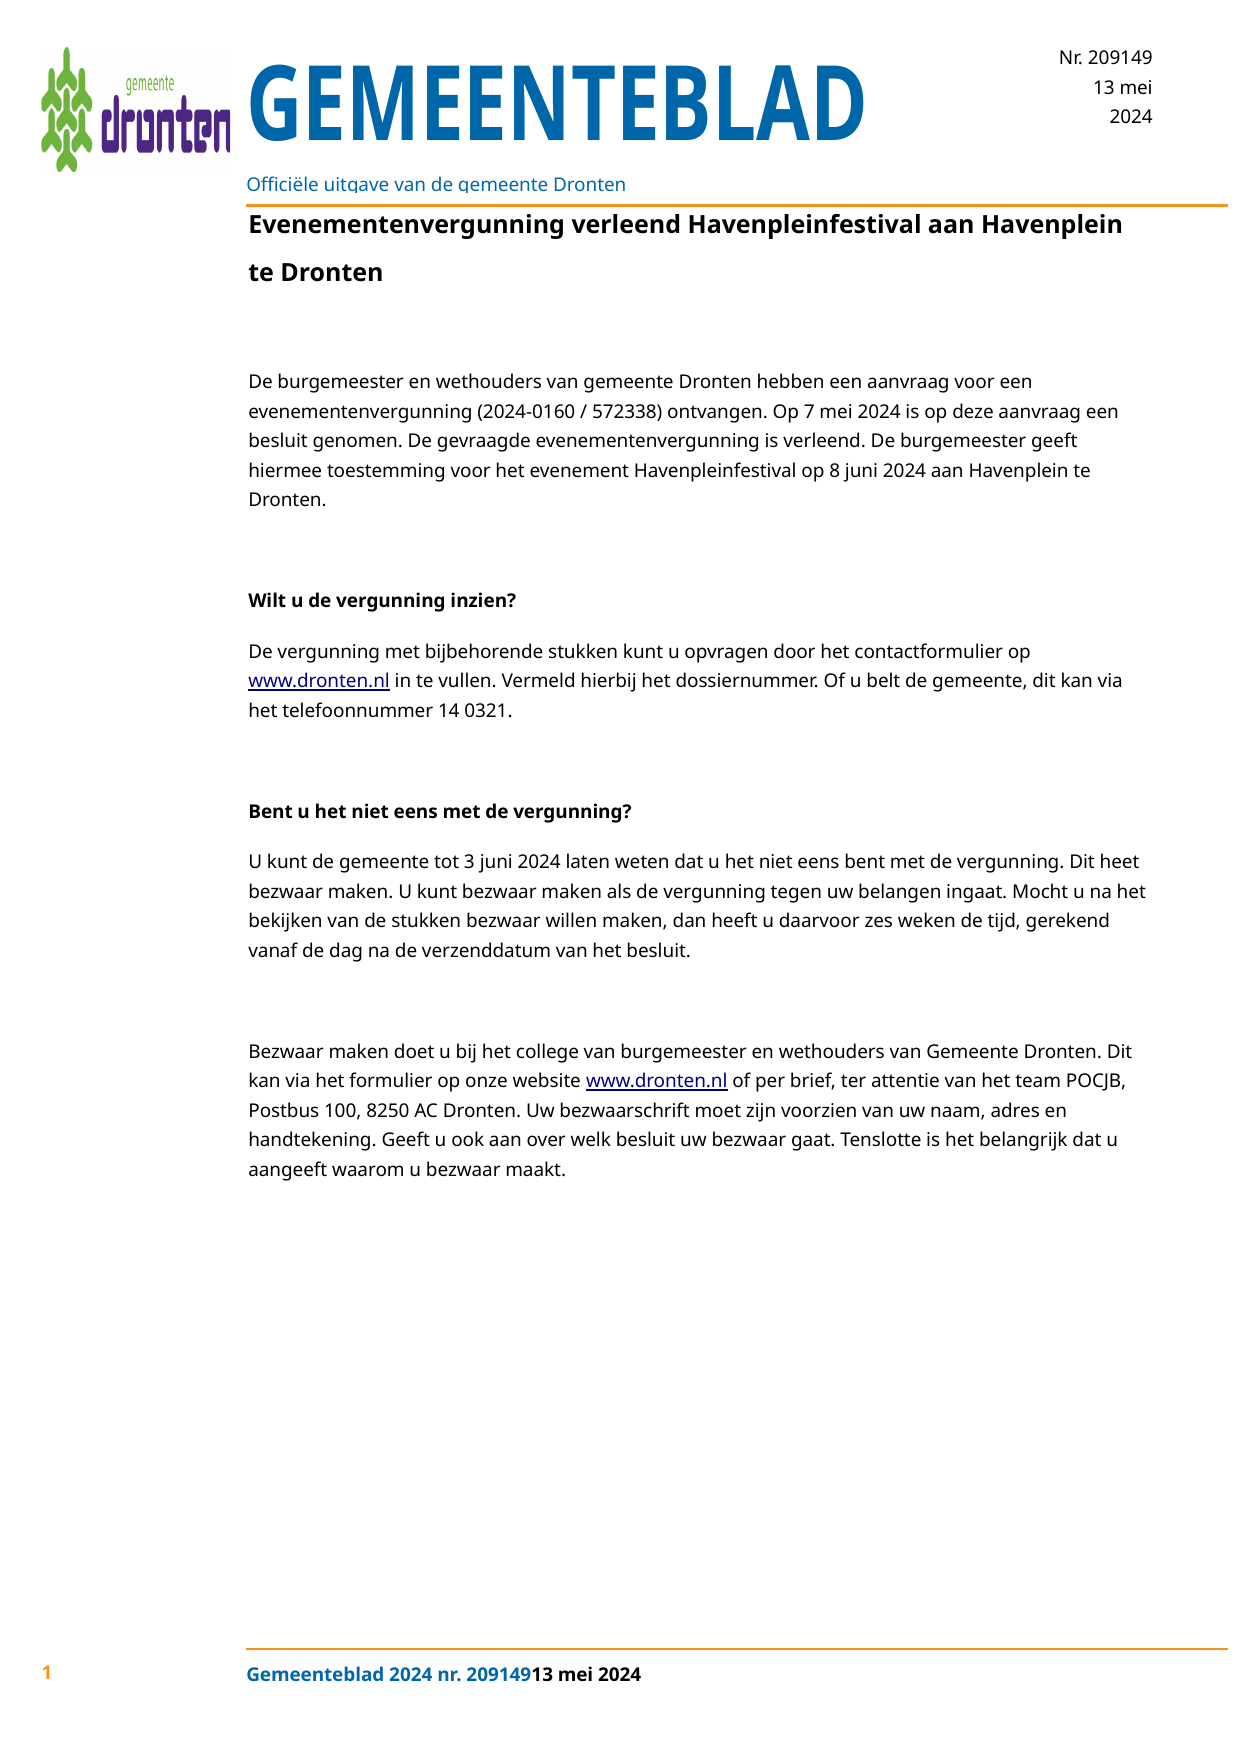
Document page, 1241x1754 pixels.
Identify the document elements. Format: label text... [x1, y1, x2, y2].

picture [41, 47, 231, 172]
text Evenementenvergunning verleend Havenpleinfestival aan Havenplein te Dronten [248, 207, 1152, 288]
text Wilt u de vergunning inzien? [248, 587, 1152, 613]
text Bent u het niet eens met de vergunning? [248, 798, 1152, 824]
text Bezwaar maken doet u bij het college van burgemeester en wethouders van Gemeente Dronten. Dit kan via het formulier op onze website www.dronten.nl of per brief, ter attentie van het team POCJB, Postbus 100, 8250 AC Dronten. Uw bezwaarschrift moet zijn voorzien van uw naam, adres en handtekening. Geeft u ook aan over welk besluit uw bezwaar gaat. Tenslotte is het belangrijk dat u aangeeft waarom u bezwaar maakt. [248, 1038, 1152, 1182]
text De burgemeester en wethouders van gemeente Dronten hebben een aanvraag voor een evenementenvergunning (2024-0160 / 572338) ontvangen. Op 7 mei 2024 is op deze aanvraag een besluit genomen. De gevraagde evenementenvergunning is verleend. De burgemeester geeft hiermee toestemming voor het evenement Havenpleinfestival op 8 juni 2024 aan Havenplein te Dronten. [248, 368, 1152, 512]
text U kunt de gemeente tot 3 juni 2024 laten weten dat u het niet eens bent met de vergunning. Dit heet bezwaar maken. U kunt bezwaar maken als de vergunning tegen uw belangen ingaat. Mocht u na het bekijken van de stukken bezwaar willen maken, dan heeft u daarvoor zes weken de tijd, gerekend vanaf de dag na de verzenddatum van het besluit. [248, 848, 1152, 963]
text De vergunning met bijbehorende stukken kunt u opvragen door het contactformulier op www.dronten.nl in te vullen. Vermeld hierbij het dossiernummer. Of u belt de gemeente, dit kan via het telefoonnummer 14 0321. [248, 638, 1152, 723]
